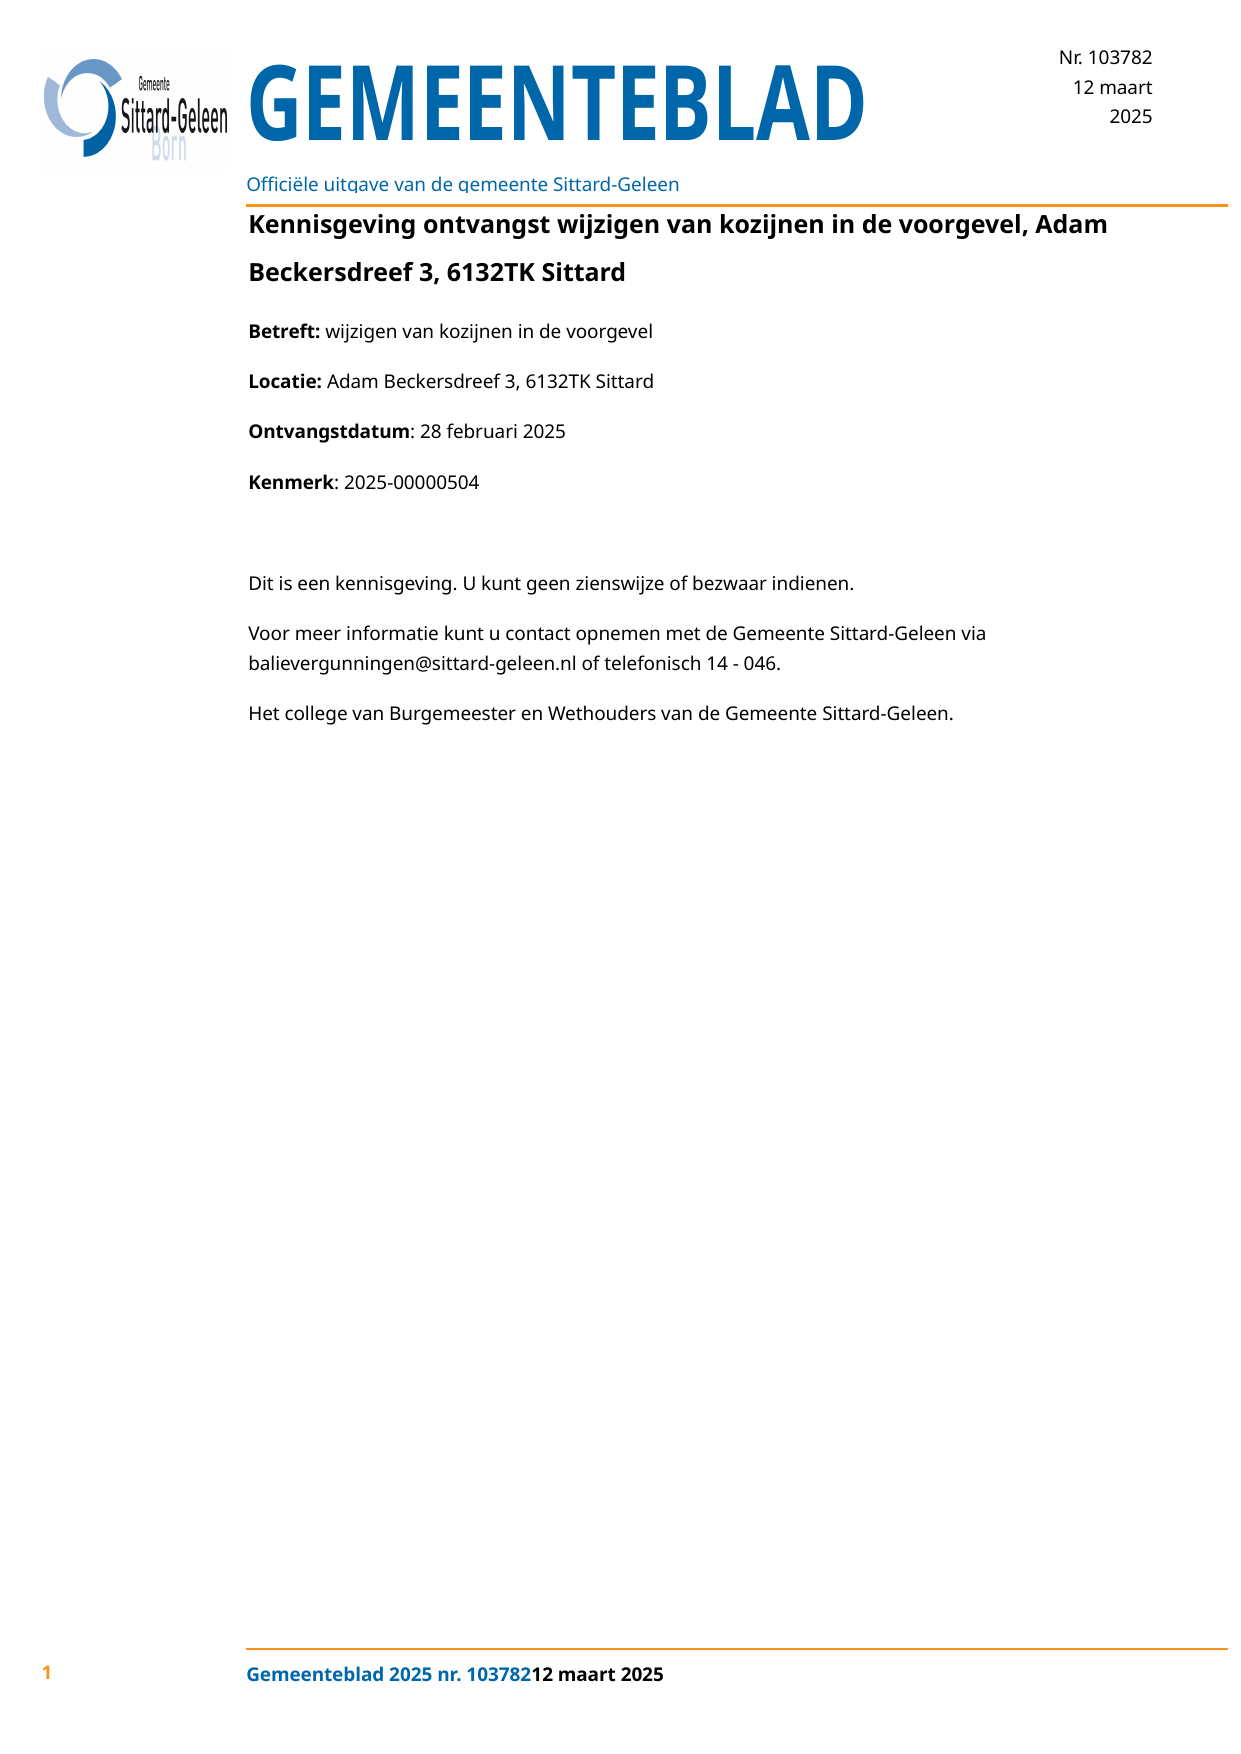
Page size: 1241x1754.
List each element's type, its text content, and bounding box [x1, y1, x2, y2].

text Dit is een kennisgeving. U kunt geen zienswijze of bezwaar indienen. [248, 570, 1152, 596]
text Voor meer informatie kunt u contact opnemen met de Gemeente Sittard-Geleen via balievergunningen@sittard-geleen.nl of telefonisch 14 - 046. [248, 620, 1152, 676]
text Ontvangstdatum: 28 februari 2025 [248, 419, 1152, 444]
text Het college van Burgemeester en Wethouders van de Gemeente Sittard-Geleen. [248, 700, 1152, 726]
text Kennisgeving ontvangst wijzigen van kozijnen in de voorgevel, Adam Beckersdreef 3, 6132TK Sittard [248, 207, 1152, 288]
picture [41, 47, 231, 172]
text Locatie: Adam Beckersdreef 3, 6132TK Sittard [248, 368, 1152, 394]
text Kenmerk: 2025-00000504 [248, 469, 1152, 495]
text Betreft: wijzigen van kozijnen in de voorgevel [248, 318, 1152, 344]
